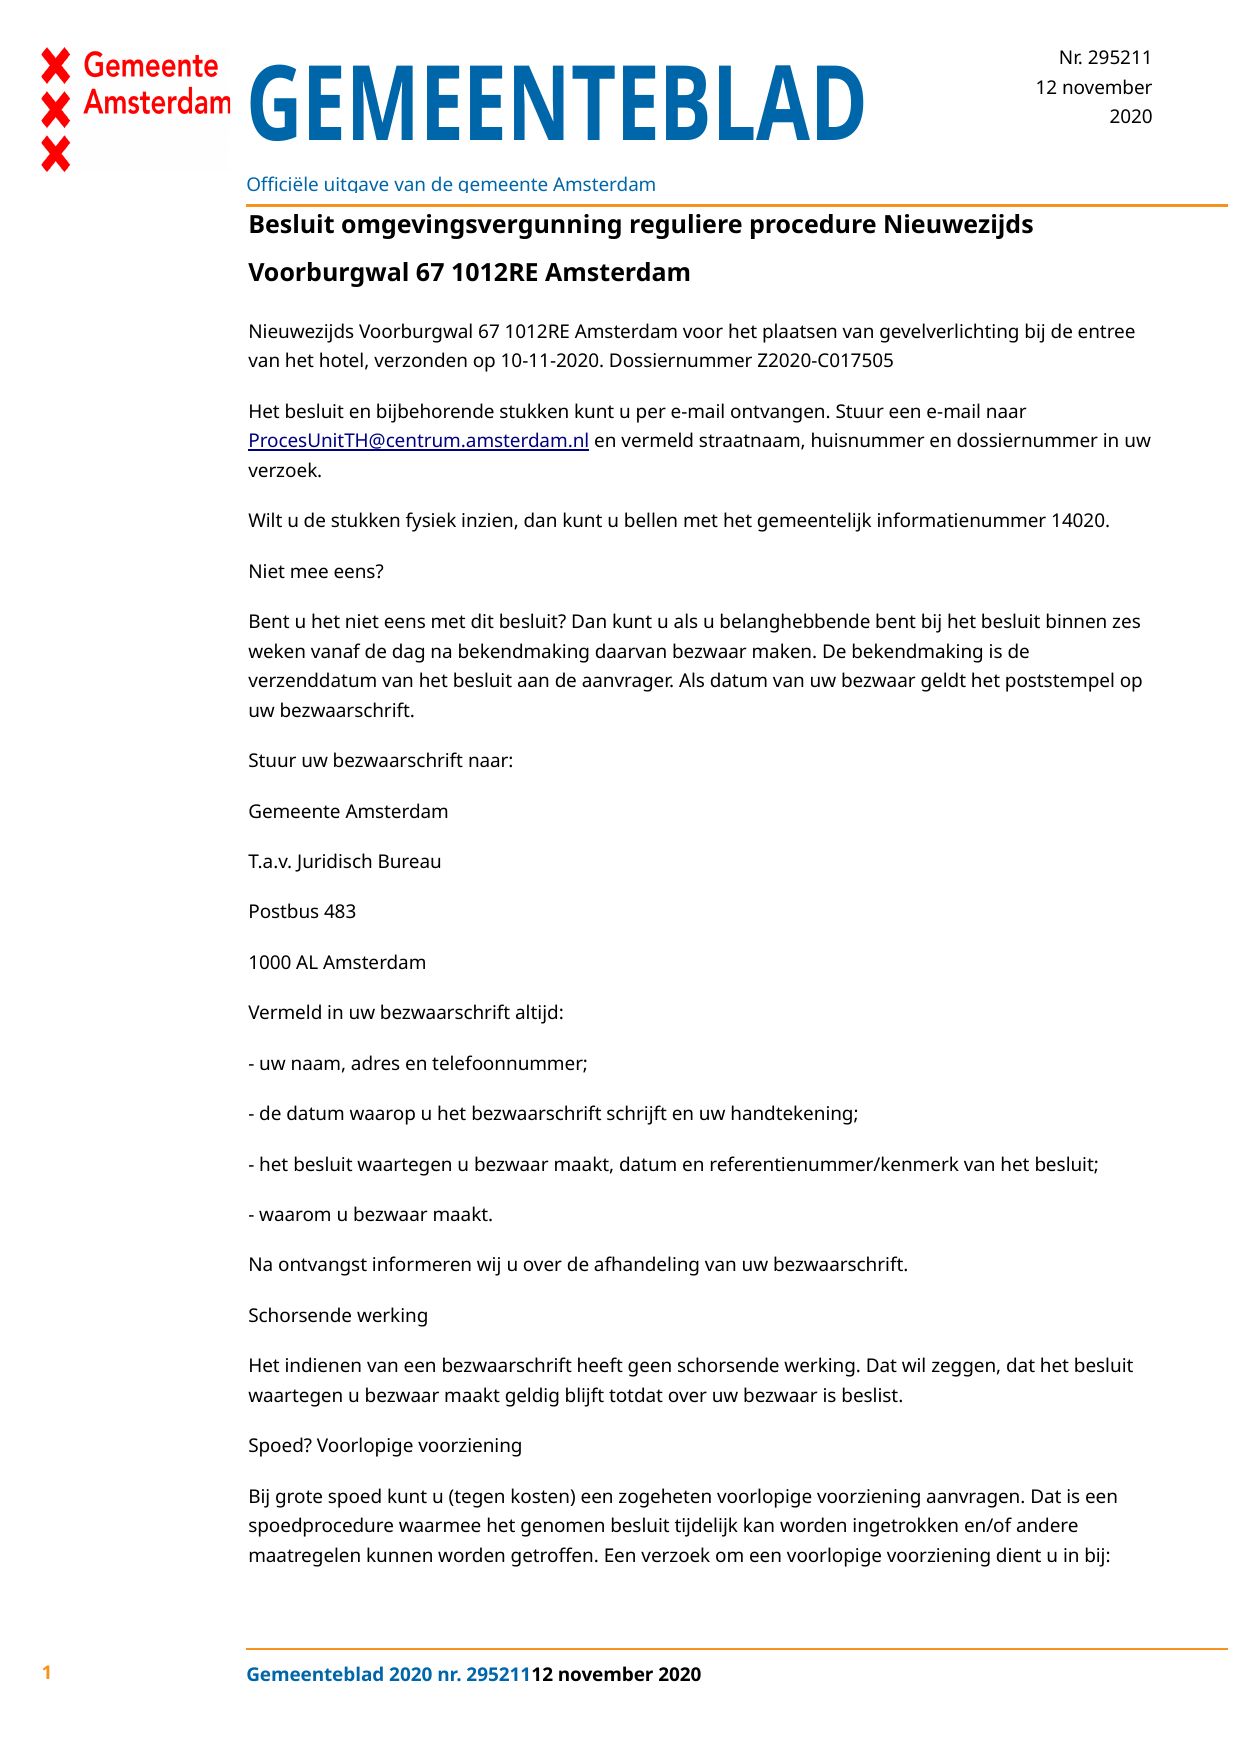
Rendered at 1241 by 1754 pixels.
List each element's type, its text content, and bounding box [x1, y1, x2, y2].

text Nieuwezijds Voorburgwal 67 1012RE Amsterdam voor het plaatsen van gevelverlichting bij de entree van het hotel, verzonden op 10-11-2020. Dossiernummer Z2020-C017505 [248, 318, 1152, 373]
text - de datum waarop u het bezwaarschrift schrijft en uw handtekening; [248, 1100, 1152, 1126]
text - uw naam, adres en telefoonnummer; [248, 1050, 1152, 1076]
text Stuur uw bezwaarschrift naar: [248, 747, 1152, 773]
text Postbus 483 [248, 899, 1152, 924]
text Spoed? Voorlopige voorziening [248, 1432, 1152, 1458]
text Besluit omgevingsvergunning reguliere procedure Nieuwezijds Voorburgwal 67 1012RE Amsterdam [248, 207, 1152, 288]
text - waarom u bezwaar maakt. [248, 1201, 1152, 1227]
text Bij grote spoed kunt u (tegen kosten) een zogeheten voorlopige voorziening aanvragen. Dat is een spoedprocedure waarmee het genomen besluit tijdelijk kan worden ingetrokken en/of andere maatregelen kunnen worden getroffen. Een verzoek om een voorlopige voorziening dient u in bij: [248, 1483, 1152, 1568]
text Wilt u de stukken fysiek inzien, dan kunt u bellen met het gemeentelijk informatienummer 14020. [248, 507, 1152, 533]
text Na ontvangst informeren wij u over de afhandeling van uw bezwaarschrift. [248, 1252, 1152, 1277]
text Schorsende werking [248, 1302, 1152, 1328]
text 1000 AL Amsterdam [248, 949, 1152, 975]
picture [41, 47, 231, 172]
text Het besluit en bijbehorende stukken kunt u per e-mail ontvangen. Stuur een e-mail naar ProcesUnitTH@centrum.amsterdam.nl en vermeld straatnaam, huisnummer en dossiernummer in uw verzoek. [248, 398, 1152, 483]
text - het besluit waartegen u bezwaar maakt, datum en referentienummer/kenmerk van het besluit; [248, 1151, 1152, 1177]
text Vermeld in uw bezwaarschrift altijd: [248, 999, 1152, 1025]
text Bent u het niet eens met dit besluit? Dan kunt u als u belanghebbende bent bij het besluit binnen zes weken vanaf de dag na bekendmaking daarvan bezwaar maken. De bekendmaking is de verzenddatum van het besluit aan de aanvrager. Als datum van uw bezwaar geldt het poststempel op uw bezwaarschrift. [248, 608, 1152, 723]
text Niet mee eens? [248, 558, 1152, 584]
text Gemeente Amsterdam [248, 798, 1152, 824]
text Het indienen van een bezwaarschrift heeft geen schorsende werking. Dat wil zeggen, dat het besluit waartegen u bezwaar maakt geldig blijft totdat over uw bezwaar is beslist. [248, 1352, 1152, 1408]
text T.a.v. Juridisch Bureau [248, 848, 1152, 874]
